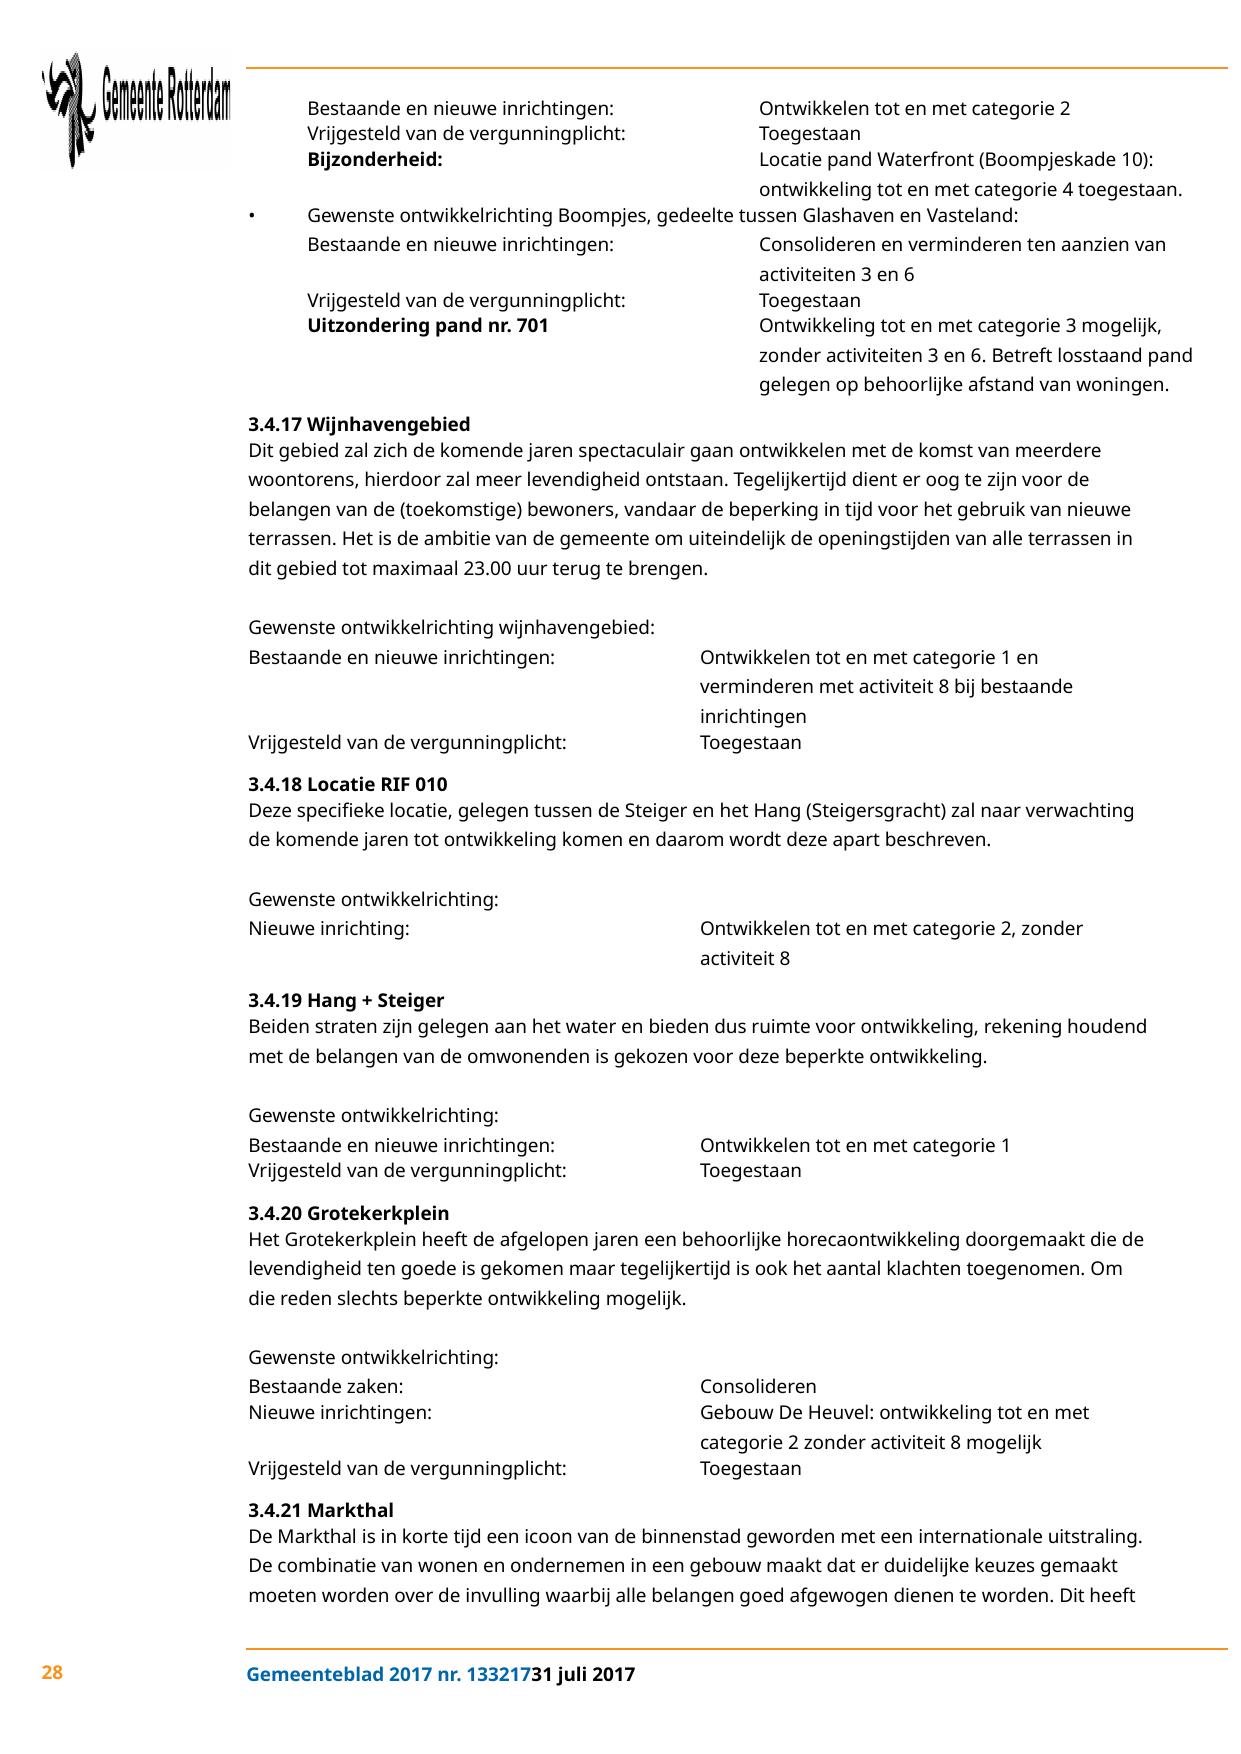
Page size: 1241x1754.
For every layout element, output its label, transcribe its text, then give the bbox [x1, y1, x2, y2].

table_header Bestaande zaken: [248, 1374, 700, 1399]
table_cell Uitzondering pand nr. 701 [307, 313, 759, 397]
text Gewenste ontwikkelrichting: [248, 886, 1152, 912]
table_header Bestaande en nieuwe inrichtingen: [248, 644, 700, 729]
table_cell Vrijgesteld van de vergunningplicht: [248, 729, 700, 754]
text 3.4.18 Locatie RIF 010 [248, 771, 1152, 797]
table_cell Toegestaan [700, 1158, 1152, 1183]
table_header Ontwikkelen tot en met categorie 2 [759, 95, 1211, 121]
table_header Ontwikkelen tot en met categorie 2, zonder activiteit 8 [700, 916, 1152, 971]
table_header Ontwikkelen tot en met categorie 1 en verminderen met activiteit 8 bij bestaande inrichtingen [700, 644, 1152, 729]
text Gewenste ontwikkelrichting: [248, 1344, 1152, 1370]
text Gewenste ontwikkelrichting: [248, 1102, 1152, 1128]
table_cell Vrijgesteld van de vergunningplicht: [307, 121, 759, 146]
list Gewenste ontwikkelrichting Boompjes, gedeelte tussen Glashaven en Vasteland: [248, 202, 1152, 227]
table_cell Vrijgesteld van de vergunningplicht: [307, 287, 759, 312]
table_cell Toegestaan [759, 121, 1211, 146]
table_cell Locatie pand Waterfront (Boompjeskade 10): ontwikkeling tot en met categorie 4 toegestaan. [759, 146, 1211, 202]
table_cell Toegestaan [759, 287, 1211, 312]
table_header Bestaande en nieuwe inrichtingen: [307, 95, 759, 121]
table_cell Toegestaan [700, 729, 1152, 754]
table_header Consolideren en verminderen ten aanzien van activiteiten 3 en 6 [759, 231, 1211, 287]
table_cell Ontwikkeling tot en met categorie 3 mogelijk, zonder activiteiten 3 en 6. Betreft losstaand pand gelegen op behoorlijke afstand van woningen. [759, 313, 1211, 397]
text 3.4.17 Wijnhavengebied [248, 411, 1152, 437]
table_cell Vrijgesteld van de vergunningplicht: [248, 1455, 700, 1481]
table_header Consolideren [700, 1374, 1152, 1399]
table_header Bestaande en nieuwe inrichtingen: [248, 1132, 700, 1157]
table_cell Bijzonderheid: [307, 146, 759, 202]
text Het Grotekerkplein heeft de afgelopen jaren een behoorlijke horecaontwikkeling doorgemaakt die de levendigheid ten goede is gekomen maar tegelijkertijd is ook het aantal klachten toegenomen. Om die reden slechts beperkte ontwikkeling mogelijk. [248, 1226, 1152, 1311]
table_cell Vrijgesteld van de vergunningplicht: [248, 1158, 700, 1183]
table_cell Toegestaan [700, 1455, 1152, 1481]
text Gewenste ontwikkelrichting wijnhavengebied: [248, 614, 1152, 640]
table_header Ontwikkelen tot en met categorie 1 [700, 1132, 1152, 1157]
text Beiden straten zijn gelegen aan het water en bieden dus ruimte voor ontwikkeling, rekening houdend met de belangen van de omwonenden is gekozen voor deze beperkte ontwikkeling. [248, 1013, 1152, 1069]
table_cell Gebouw De Heuvel: ontwikkeling tot en met categorie 2 zonder activiteit 8 mogelijk [700, 1400, 1152, 1455]
picture [41, 47, 231, 172]
text Deze specifieke locatie, gelegen tussen de Steiger en het Hang (Steigersgracht) zal naar verwachting de komende jaren tot ontwikkeling komen en daarom wordt deze apart beschreven. [248, 797, 1152, 852]
table_cell Nieuwe inrichtingen: [248, 1400, 700, 1455]
text 3.4.21 Markthal [248, 1497, 1152, 1523]
text De Markthal is in korte tijd een icoon van de binnenstad geworden met een internationale uitstraling. De combinatie van wonen en ondernemen in een gebouw maakt dat er duidelijke keuzes gemaakt moeten worden over de invulling waarbij alle belangen goed afgewogen dienen te worden. Dit heeft [248, 1523, 1152, 1608]
text 3.4.19 Hang + Steiger [248, 988, 1152, 1013]
text Dit gebied zal zich de komende jaren spectaculair gaan ontwikkelen met de komst van meerdere woontorens, hierdoor zal meer levendigheid ontstaan. Tegelijkertijd dient er oog te zijn voor de belangen van de (toekomstige) bewoners, vandaar de beperking in tijd voor het gebruik van nieuwe terrassen. Het is de ambitie van de gemeente om uiteindelijk de openingstijden van alle terrassen in dit gebied tot maximaal 23.00 uur terug te brengen. [248, 437, 1152, 581]
text 3.4.20 Grotekerkplein [248, 1200, 1152, 1226]
table_header Nieuwe inrichting: [248, 916, 700, 971]
table_header Bestaande en nieuwe inrichtingen: [307, 231, 759, 287]
